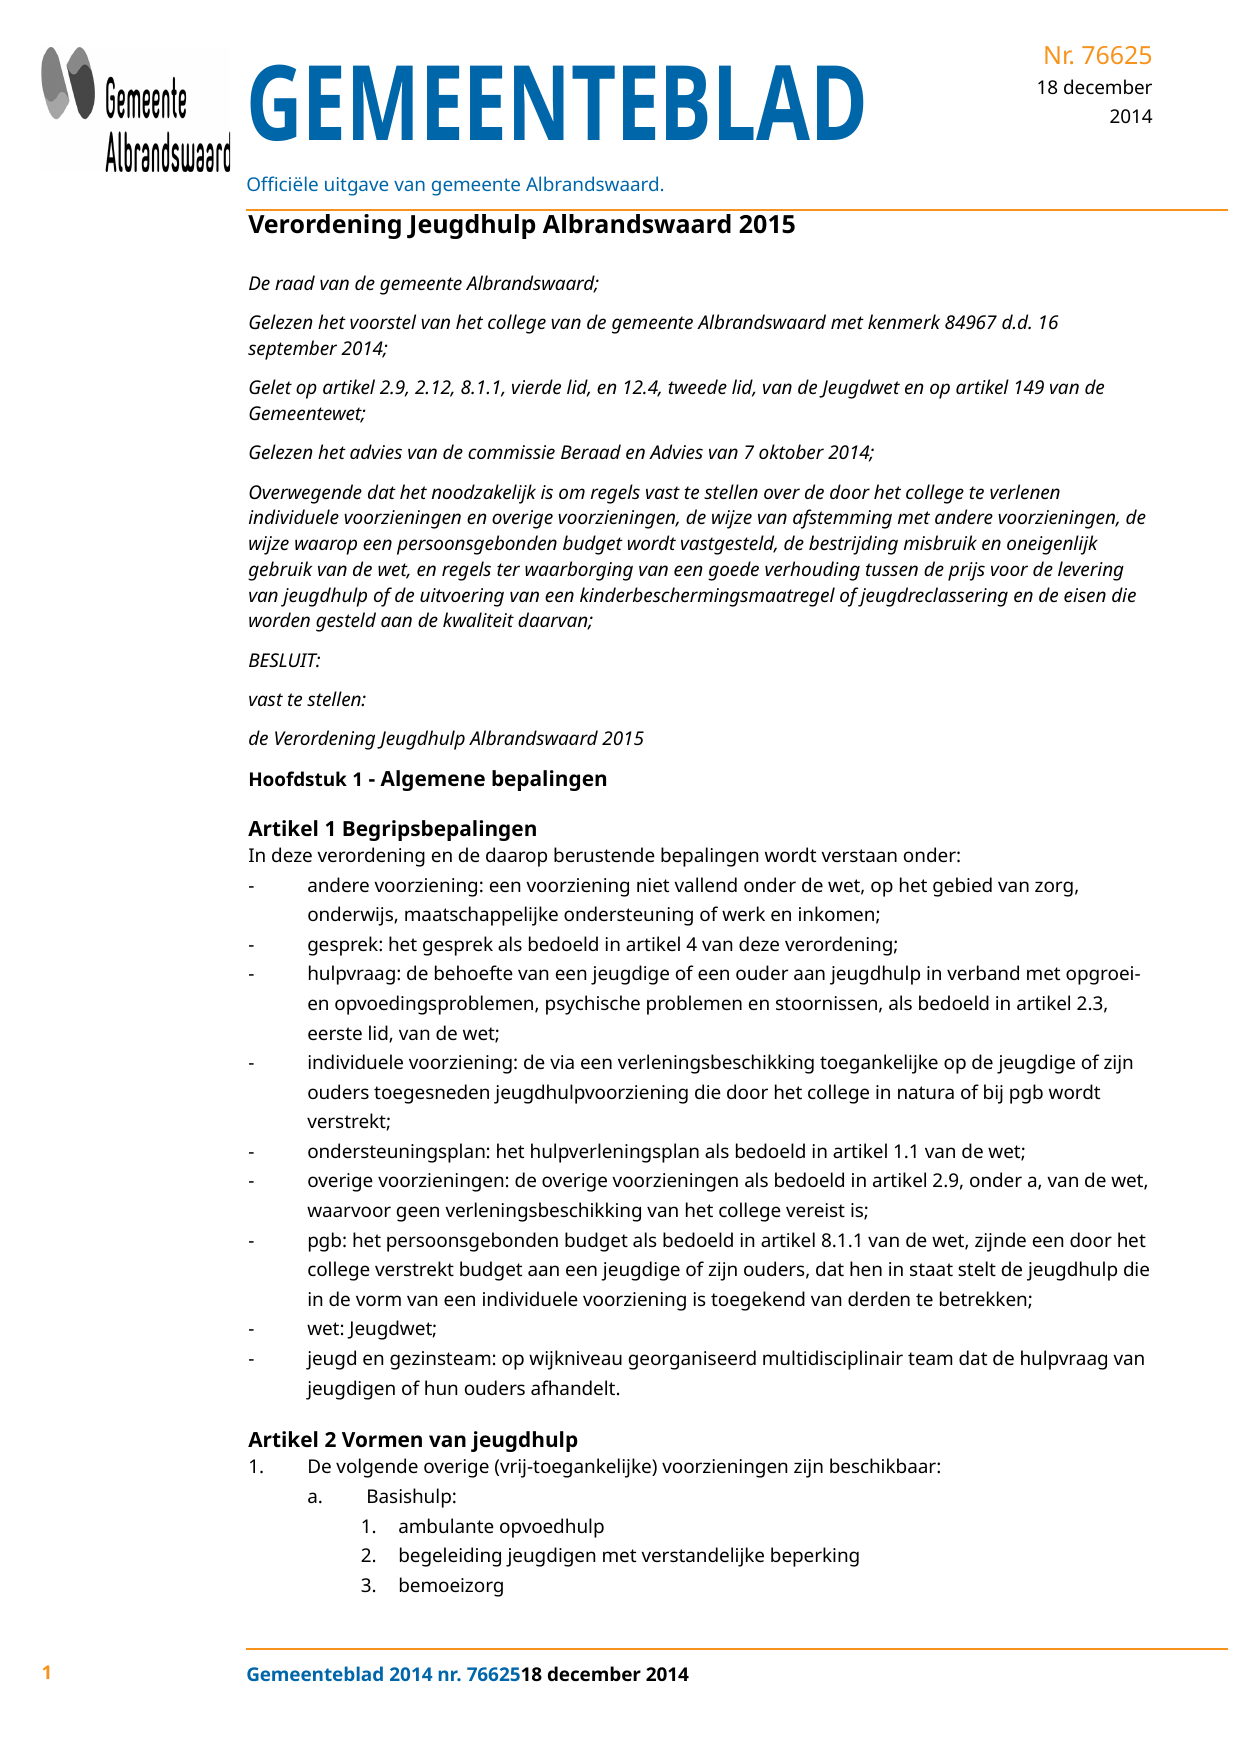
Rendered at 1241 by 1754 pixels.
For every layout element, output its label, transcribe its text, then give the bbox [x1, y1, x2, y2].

text Gelet op artikel 2.9, 2.12, 8.1.1, vierde lid, en 12.4, tweede lid, van de Jeugdwet en op artikel 149 van de Gemeentewet; [248, 374, 1152, 426]
list wet: Jeugdwet; [248, 1316, 1152, 1341]
list ondersteuningsplan: het hulpverleningsplan als bedoeld in artikel 1.1 van de wet; [248, 1138, 1152, 1164]
text Gelezen het advies van de commissie Beraad en Advies van 7 oktober 2014; [248, 439, 1152, 465]
list individuele voorziening: de via een verleningsbeschikking toegankelijke op de jeugdige of zijn ouders toegesneden jeugdhulpvoorziening die door het college in natura of bij pgb wordt verstrekt; [248, 1049, 1152, 1134]
list overige voorzieningen: de overige voorzieningen als bedoeld in artikel 2.9, onder a, van de wet, waarvoor geen verleningsbeschikking van het college vereist is; [248, 1168, 1152, 1223]
list jeugd en gezinsteam: op wijkniveau georganiseerd multidisciplinair team dat de hulpvraag van jeugdigen of hun ouders afhandelt. [248, 1345, 1152, 1401]
text Artikel 2 Vormen van jeugdhulp [248, 1425, 1152, 1454]
text Hoofdstuk 1 - Algemene bepalingen [248, 764, 1152, 793]
text Overwegende dat het noodzakelijk is om regels vast te stellen over de door het college te verlenen individuele voorzieningen en overige voorzieningen, de wijze van afstemming met andere voorzieningen, de wijze waarop een persoonsgebonden budget wordt vastgesteld, de bestrijding misbruik en oneigenlijk gebruik van de wet, en regels ter waarborging van een goede verhouding tussen de prijs voor de levering van jeugdhulp of de uitvoering van een kinderbeschermingsmaatregel of jeugdreclassering en de eisen die worden gesteld aan de kwaliteit daarvan; [248, 479, 1152, 633]
list Basishulp: [307, 1483, 1152, 1509]
text de Verordening Jeugdhulp Albrandswaard 2015 [248, 725, 1152, 751]
list gesprek: het gesprek als bedoeld in artikel 4 van deze verordening; [248, 931, 1152, 957]
text vast te stellen: [248, 686, 1152, 712]
list pgb: het persoonsgebonden budget als bedoeld in artikel 8.1.1 van de wet, zijnde een door het college verstrekt budget aan een jeugdige of zijn ouders, dat hen in staat stelt de jeugdhulp die in de vorm van een individuele voorziening is toegekend van derden te betrekken; [248, 1227, 1152, 1312]
text BESLUIT: [248, 647, 1152, 672]
list De volgende overige (vrij-toegankelijke) voorzieningen zijn beschikbaar: [248, 1454, 1152, 1479]
text Verordening Jeugdhulp Albrandswaard 2015 [248, 211, 1152, 241]
list ambulante opvoedhulp [361, 1513, 1152, 1538]
list hulpvraag: de behoefte van een jeugdige of een ouder aan jeugdhulp in verband met opgroei- en opvoedingsproblemen, psychische problemen en stoornissen, als bedoeld in artikel 2.3, eerste lid, van de wet; [248, 961, 1152, 1046]
text Gelezen het voorstel van het college van de gemeente Albrandswaard met kenmerk 84967 d.d. 16 september 2014; [248, 309, 1152, 361]
picture [41, 47, 231, 172]
text De raad van de gemeente Albrandswaard; [248, 270, 1152, 296]
list bemoeizorg [361, 1572, 1152, 1598]
list andere voorziening: een voorziening niet vallend onder de wet, op het gebied van zorg, onderwijs, maatschappelijke ondersteuning of werk en inkomen; [248, 872, 1152, 927]
text Artikel 1 Begripsbepalingen [248, 814, 1152, 842]
list begeleiding jeugdigen met verstandelijke beperking [361, 1542, 1152, 1568]
text In deze verordening en de daarop berustende bepalingen wordt verstaan onder: [248, 842, 1152, 868]
